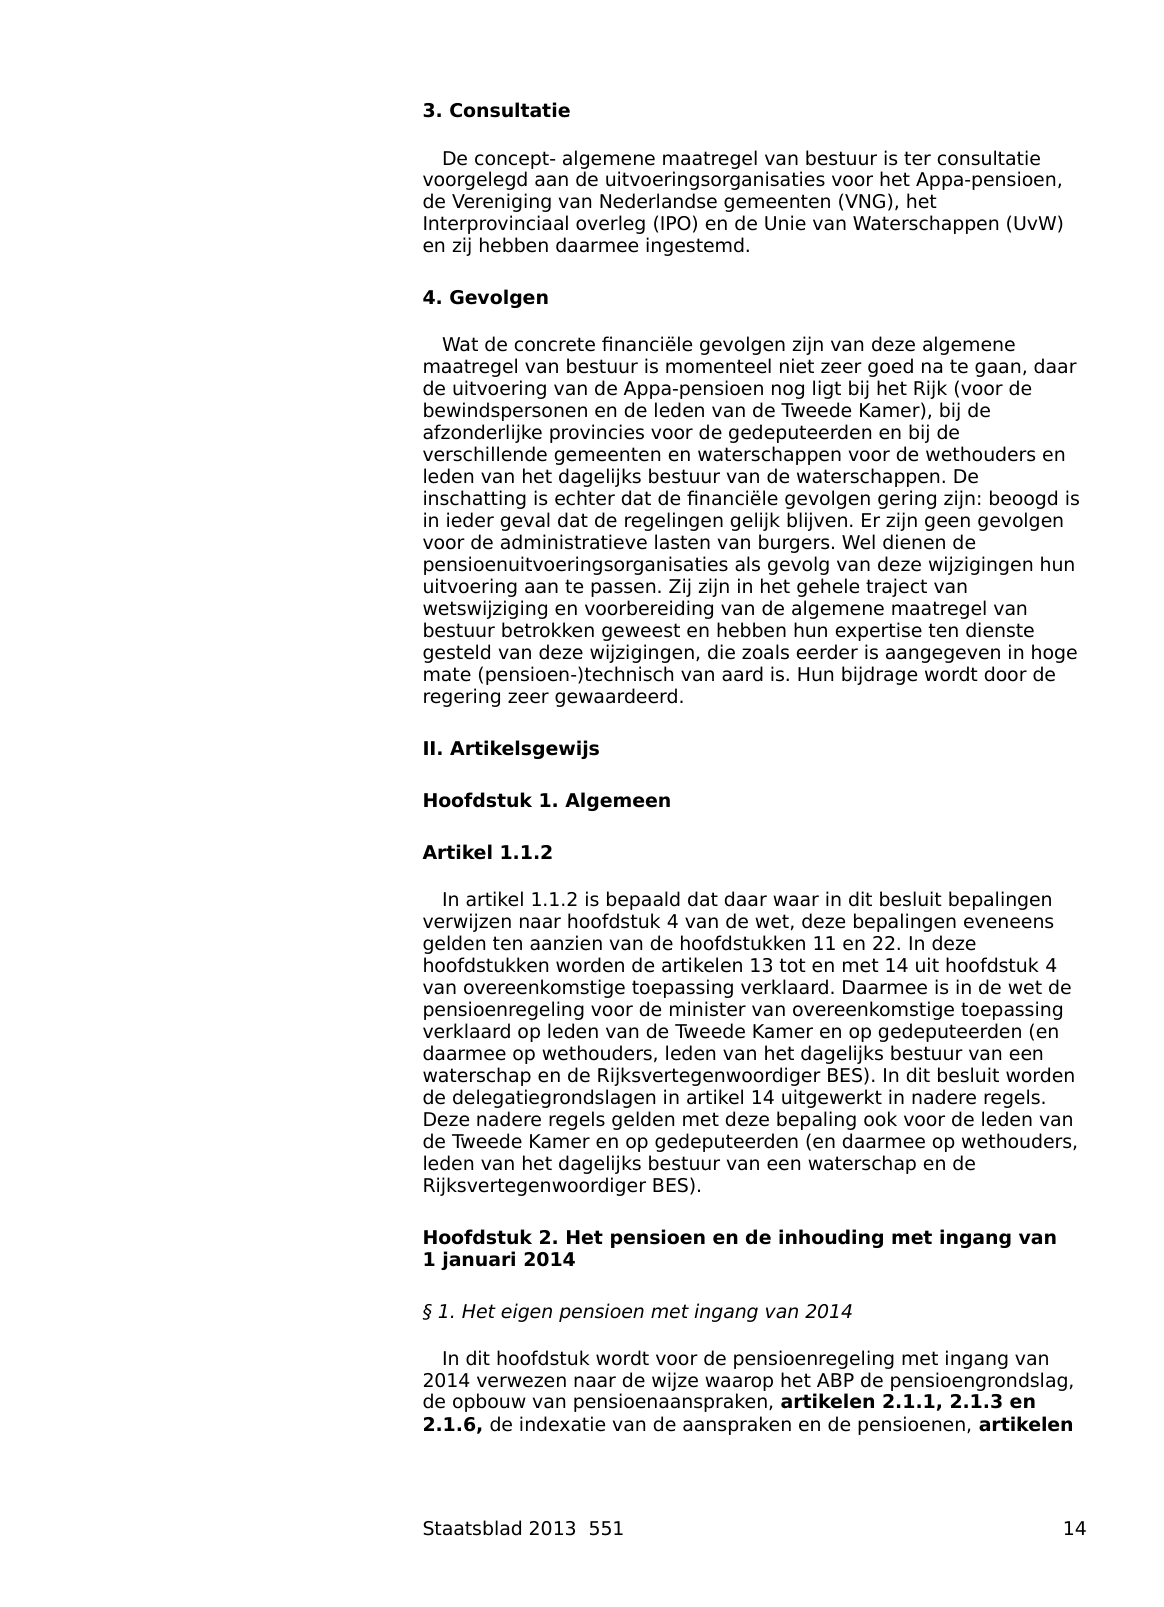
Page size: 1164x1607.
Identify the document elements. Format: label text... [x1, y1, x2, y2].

subtitle 4. Gevolgen [422, 287, 1087, 309]
subtitle Hoofdstuk 2. Het pensioen en de inhouding met ingang van 1 januari 2014 [422, 1227, 1087, 1271]
subtitle Artikel 1.1.2 [422, 842, 1087, 864]
text In dit hoofdstuk wordt voor de pensioenregeling met ingang van 2014 verwezen naar de wijze waarop het ABP de pensioengrondslag, de opbouw van pensioenaanspraken, artikelen 2.1.1, 2.1.3 en 2.1.6, de indexatie van de aanspraken en de pensioenen, artikelen [422, 1347, 1087, 1435]
text Wat de concrete financiële gevolgen zijn van deze algemene maatregel van bestuur is momenteel niet zeer goed na te gaan, daar de uitvoering van de Appa-pensioen nog ligt bij het Rijk (voor de bewindspersonen en de leden van de Tweede Kamer), bij de afzonderlijke provincies voor de gedeputeerden en bij de verschillende gemeenten en waterschappen voor de wethouders en leden van het dagelijks bestuur van de waterschappen. De inschatting is echter dat de financiële gevolgen gering zijn: beoogd is in ieder geval dat de regelingen gelijk blijven. Er zijn geen gevolgen voor de administratieve lasten van burgers. Wel dienen de pensioenuitvoeringsorganisaties als gevolg van deze wijzigingen hun uitvoering aan te passen. Zij zijn in het gehele traject van wetswijziging en voorbereiding van de algemene maatregel van bestuur betrokken geweest en hebben hun expertise ten dienste gesteld van deze wijzigingen, die zoals eerder is aangegeven in hoge mate (pensioen-)technisch van aard is. Hun bijdrage wordt door de regering zeer gewaardeerd. [422, 334, 1087, 708]
subtitle II. Artikelsgewijs [422, 738, 1087, 760]
text De concept- algemene maatregel van bestuur is ter consultatie voorgelegd aan de uitvoeringsorganisaties voor het Appa-pensioen, de Vereniging van Nederlandse gemeenten (VNG), het Interprovinciaal overleg (IPO) en de Unie van Waterschappen (UvW) en zij hebben daarmee ingestemd. [422, 147, 1087, 257]
text In artikel 1.1.2 is bepaald dat daar waar in dit besluit bepalingen verwijzen naar hoofdstuk 4 van de wet, deze bepalingen eveneens gelden ten aanzien van de hoofdstukken 11 en 22. In deze hoofdstukken worden de artikelen 13 tot en met 14 uit hoofdstuk 4 van overeenkomstige toepassing verklaard. Daarmee is in de wet de pensioenregeling voor de minister van overeenkomstige toepassing verklaard op leden van de Tweede Kamer en op gedeputeerden (en daarmee op wethouders, leden van het dagelijks bestuur van een waterschap en de Rijksvertegenwoordiger BES). In dit besluit worden de delegatiegrondslagen in artikel 14 uitgewerkt in nadere regels. Deze nadere regels gelden met deze bepaling ook voor de leden van de Tweede Kamer en op gedeputeerden (en daarmee op wethouders, leden van het dagelijks bestuur van een waterschap en de Rijksvertegenwoordiger BES). [422, 889, 1087, 1197]
subtitle 3. Consultatie [422, 100, 1087, 122]
subtitle § 1. Het eigen pensioen met ingang van 2014 [422, 1301, 1087, 1322]
subtitle Hoofdstuk 1. Algemeen [422, 790, 1087, 812]
